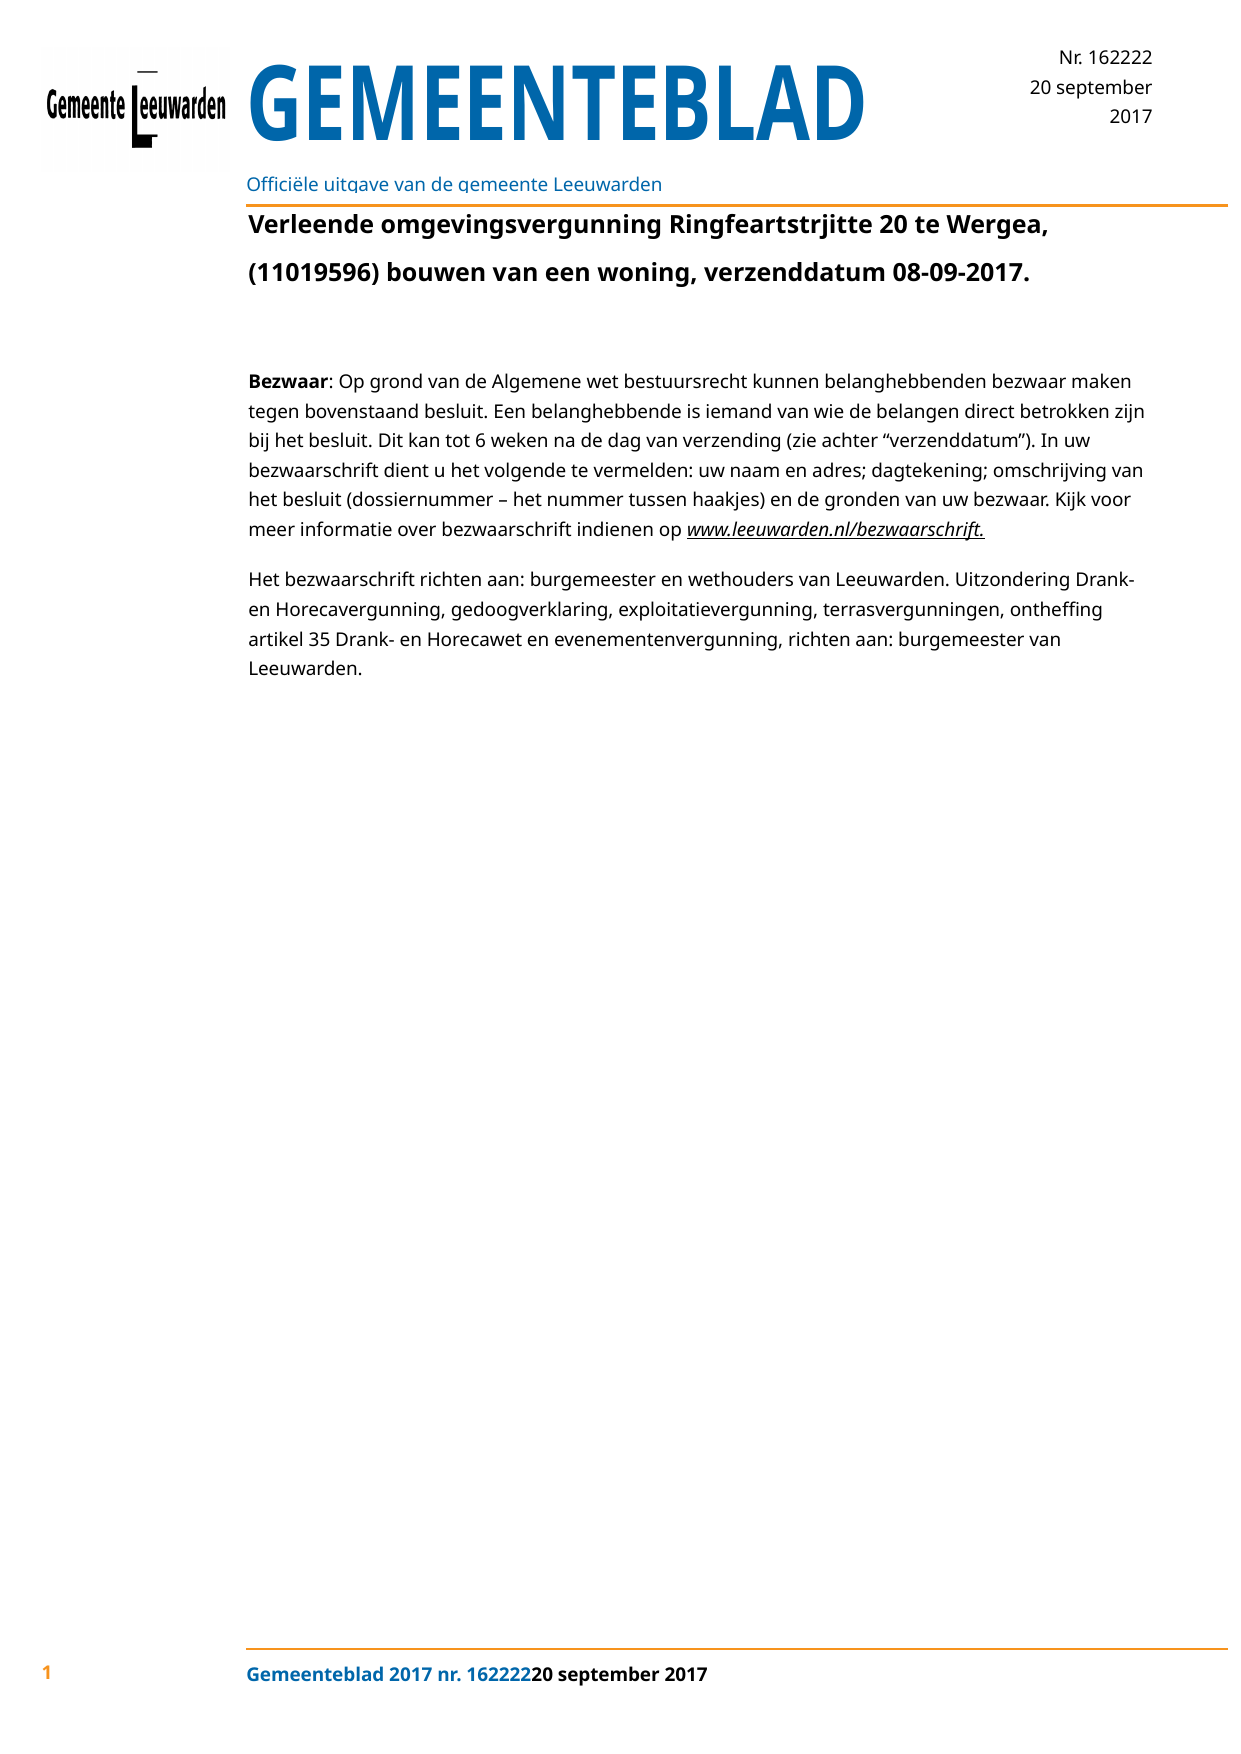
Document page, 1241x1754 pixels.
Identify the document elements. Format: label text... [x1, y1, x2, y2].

text Het bezwaarschrift richten aan: burgemeester en wethouders van Leeuwarden. Uitzondering Drank- en Horecavergunning, gedoogverklaring, exploitatievergunning, terrasvergunningen, ontheffing artikel 35 Drank- en Horecawet en evenementenvergunning, richten aan: burgemeester van Leeuwarden. [248, 567, 1152, 681]
picture [41, 47, 231, 172]
text Bezwaar: Op grond van de Algemene wet bestuursrecht kunnen belanghebbenden bezwaar maken tegen bovenstaand besluit. Een belanghebbende is iemand van wie de belangen direct betrokken zijn bij het besluit. Dit kan tot 6 weken na de dag van verzending (zie achter “verzenddatum”). In uw bezwaarschrift dient u het volgende te vermelden: uw naam en adres; dagtekening; omschrijving van het besluit (dossiernummer – het nummer tussen haakjes) en de gronden van uw bezwaar. Kijk voor meer informatie over bezwaarschrift indienen op www.leeuwarden.nl/bezwaarschrift. [248, 368, 1152, 542]
text Verleende omgevingsvergunning Ringfeartstrjitte 20 te Wergea, (11019596) bouwen van een woning, verzenddatum 08-09-2017. [248, 207, 1152, 288]
